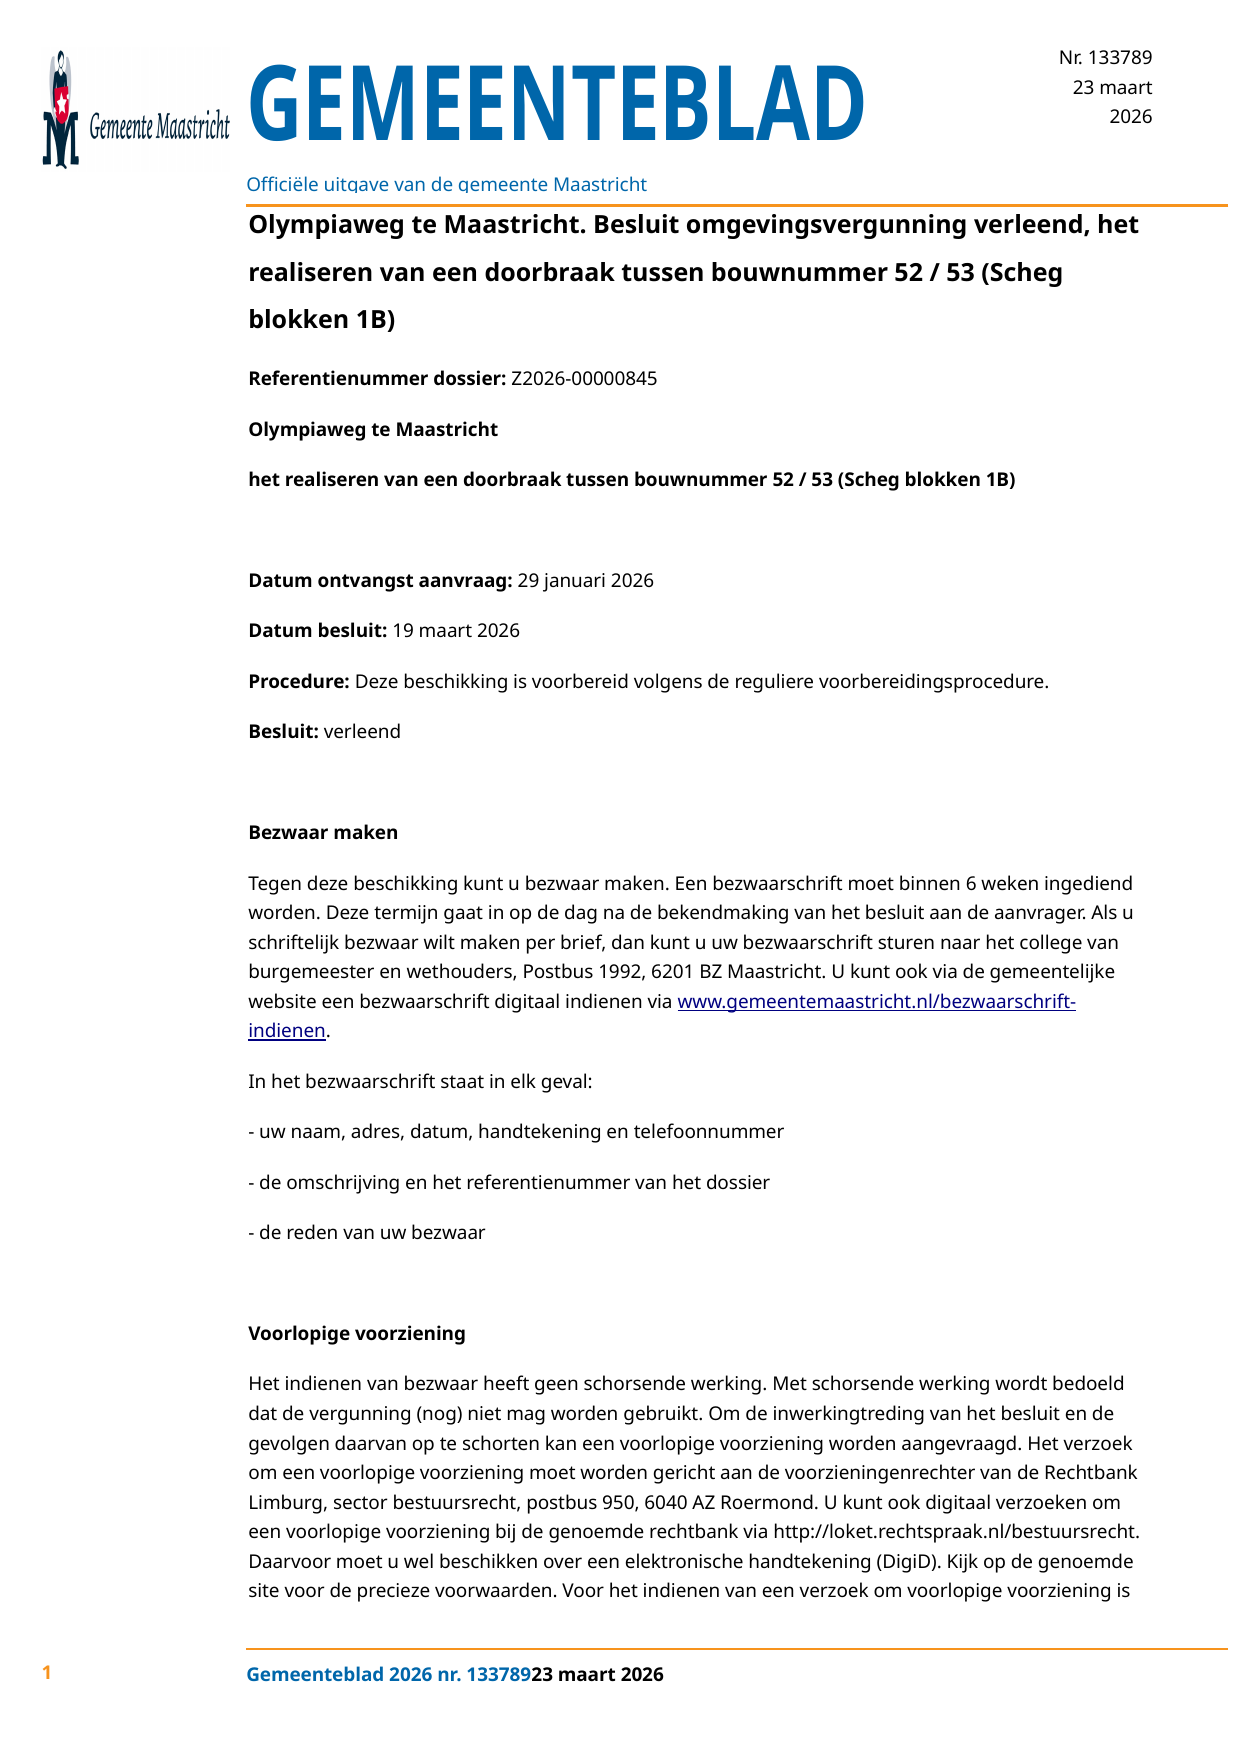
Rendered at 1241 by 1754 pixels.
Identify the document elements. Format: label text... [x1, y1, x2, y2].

text - de omschrijving en het referentienummer van het dossier [248, 1169, 1152, 1194]
text Tegen deze beschikking kunt u bezwaar maken. Een bezwaarschrift moet binnen 6 weken ingediend worden. Deze termijn gaat in op de dag na de bekendmaking van het besluit aan de aanvrager. Als u schriftelijk bezwaar wilt maken per brief, dan kunt u uw bezwaarschrift sturen naar het college van burgemeester en wethouders, Postbus 1992, 6201 BZ Maastricht. U kunt ook via de gemeentelijke website een bezwaarschrift digitaal indienen via www.gemeentemaastricht.nl/bezwaarschrift-indienen. [248, 870, 1152, 1043]
text - uw naam, adres, datum, handtekening en telefoonnummer [248, 1118, 1152, 1144]
text Bezwaar maken [248, 819, 1152, 845]
text Besluit: verleend [248, 718, 1152, 744]
text het realiseren van een doorbraak tussen bouwnummer 52 / 53 (Scheg blokken 1B) [248, 466, 1152, 492]
text - de reden van uw bezwaar [248, 1219, 1152, 1245]
text Datum ontvangst aanvraag: 29 januari 2026 [248, 567, 1152, 593]
text Referentienummer dossier: Z2026-00000845 [248, 366, 1152, 391]
text Datum besluit: 19 maart 2026 [248, 618, 1152, 643]
text Voorlopige voorziening [248, 1320, 1152, 1346]
picture [41, 47, 231, 172]
text Olympiaweg te Maastricht. Besluit omgevingsvergunning verleend, het realiseren van een doorbraak tussen bouwnummer 52 / 53 (Scheg blokken 1B) [248, 207, 1152, 336]
text Olympiaweg te Maastricht [248, 416, 1152, 442]
text Het indienen van bezwaar heeft geen schorsende werking. Met schorsende werking wordt bedoeld dat de vergunning (nog) niet mag worden gebruikt. Om de inwerkingtreding van het besluit en de gevolgen daarvan op te schorten kan een voorlopige voorziening worden aangevraagd. Het verzoek om een voorlopige voorziening moet worden gericht aan de voorzieningenrechter van de Rechtbank Limburg, sector bestuursrecht, postbus 950, 6040 AZ Roermond. U kunt ook digitaal verzoeken om een voorlopige voorziening bij de genoemde rechtbank via http://loket.rechtspraak.nl/bestuursrecht. Daarvoor moet u wel beschikken over een elektronische handtekening (DigiD). Kijk op de genoemde site voor de precieze voorwaarden. Voor het indienen van een verzoek om voorlopige voorziening is [248, 1371, 1152, 1603]
text Procedure: Deze beschikking is voorbereid volgens de reguliere voorbereidingsprocedure. [248, 668, 1152, 694]
text In het bezwaarschrift staat in elk geval: [248, 1068, 1152, 1094]
